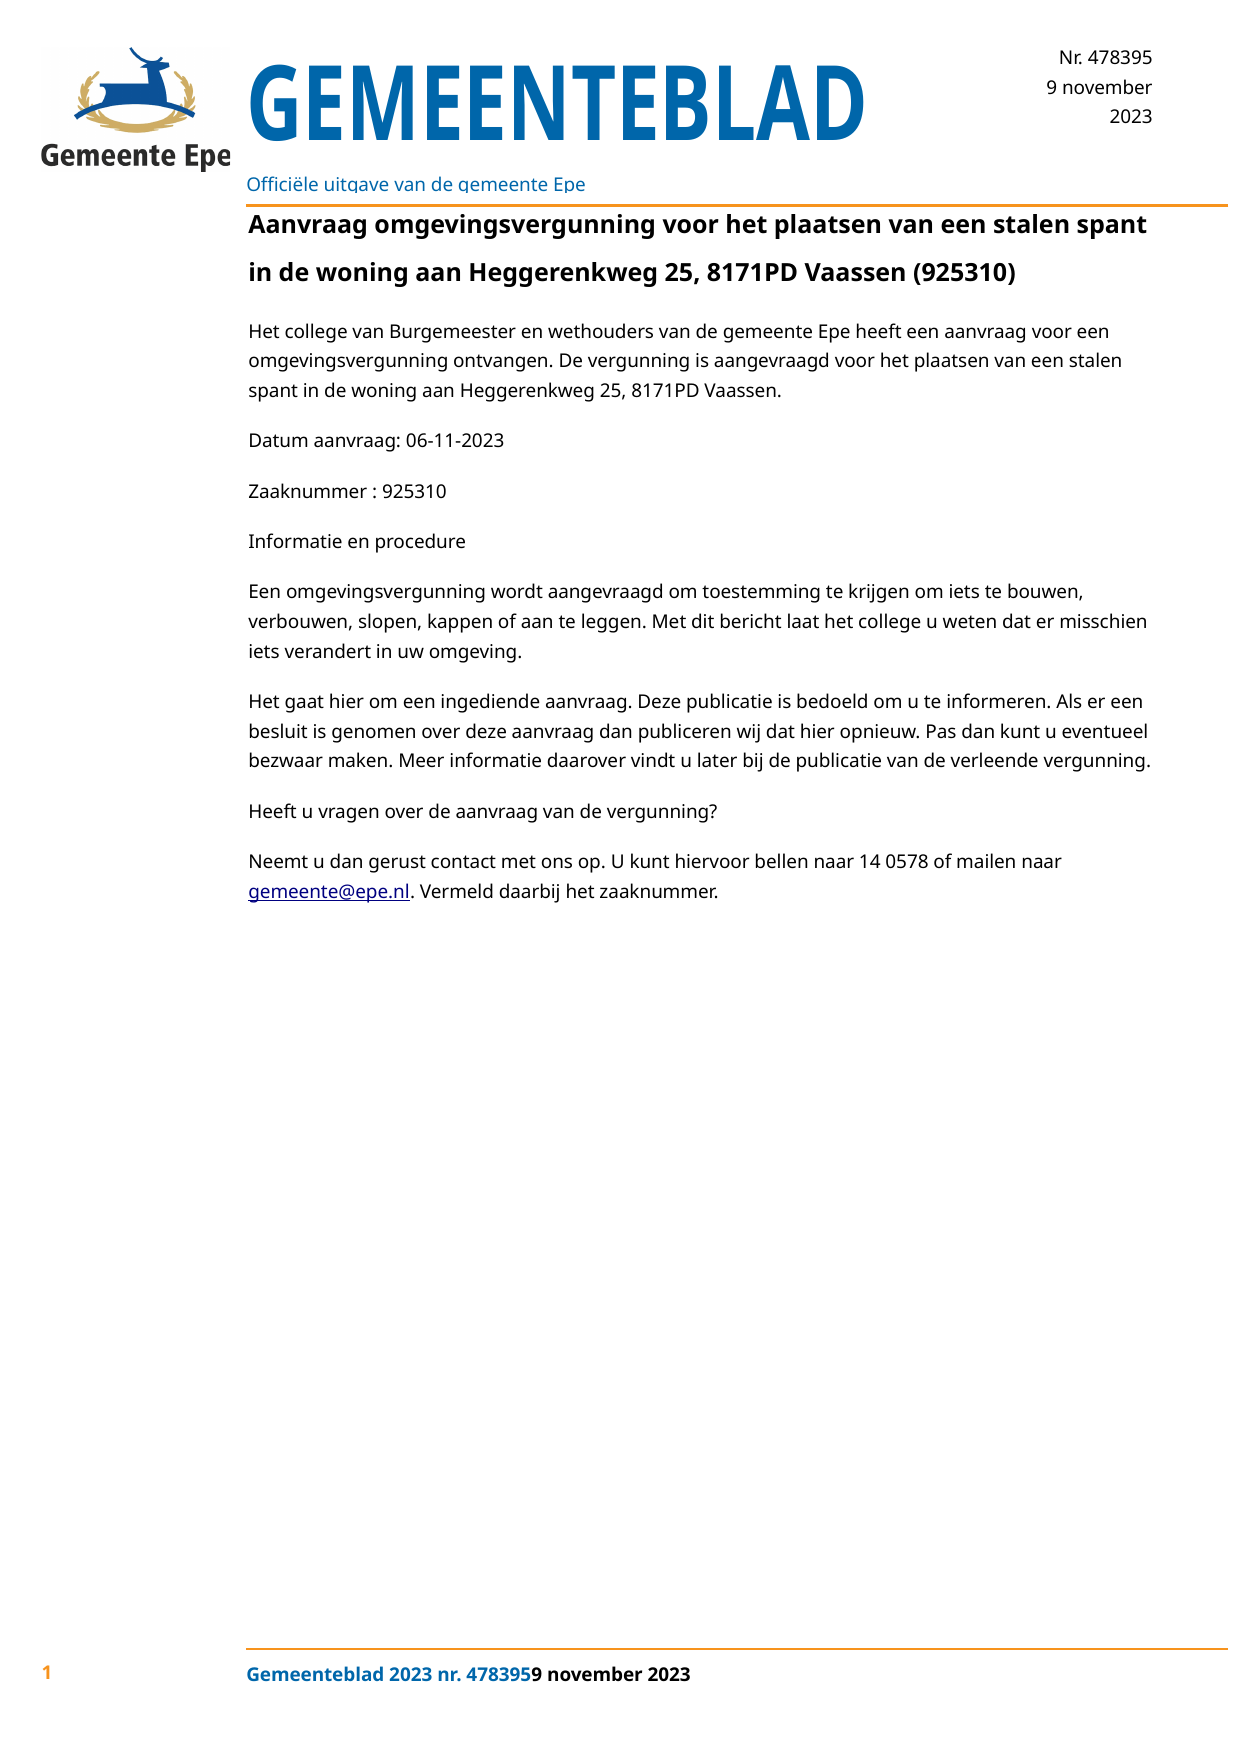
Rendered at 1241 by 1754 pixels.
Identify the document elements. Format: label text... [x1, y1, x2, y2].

text Datum aanvraag: 06-11-2023 [248, 427, 1152, 453]
text Zaaknummer : 925310 [248, 478, 1152, 504]
text Het college van Burgemeester en wethouders van de gemeente Epe heeft een aanvraag voor een omgevingsvergunning ontvangen. De vergunning is aangevraagd voor het plaatsen van een stalen spant in de woning aan Heggerenkweg 25, 8171PD Vaassen. [248, 318, 1152, 403]
picture [41, 47, 231, 172]
text Aanvraag omgevingsvergunning voor het plaatsen van een stalen spant in de woning aan Heggerenkweg 25, 8171PD Vaassen (925310) [248, 207, 1152, 288]
text Heeft u vragen over de aanvraag van de vergunning? [248, 798, 1152, 824]
text Neemt u dan gerust contact met ons op. U kunt hiervoor bellen naar 14 0578 of mailen naar gemeente@epe.nl. Vermeld daarbij het zaaknummer. [248, 848, 1152, 904]
text Het gaat hier om een ingediende aanvraag. Deze publicatie is bedoeld om u te informeren. Als er een besluit is genomen over deze aanvraag dan publiceren wij dat hier opnieuw. Pas dan kunt u eventueel bezwaar maken. Meer informatie daarover vindt u later bij de publicatie van de verleende vergunning. [248, 688, 1152, 773]
text Een omgevingsvergunning wordt aangevraagd om toestemming te krijgen om iets te bouwen, verbouwen, slopen, kappen of aan te leggen. Met dit bericht laat het college u weten dat er misschien iets verandert in uw omgeving. [248, 579, 1152, 664]
text Informatie en procedure [248, 528, 1152, 554]
